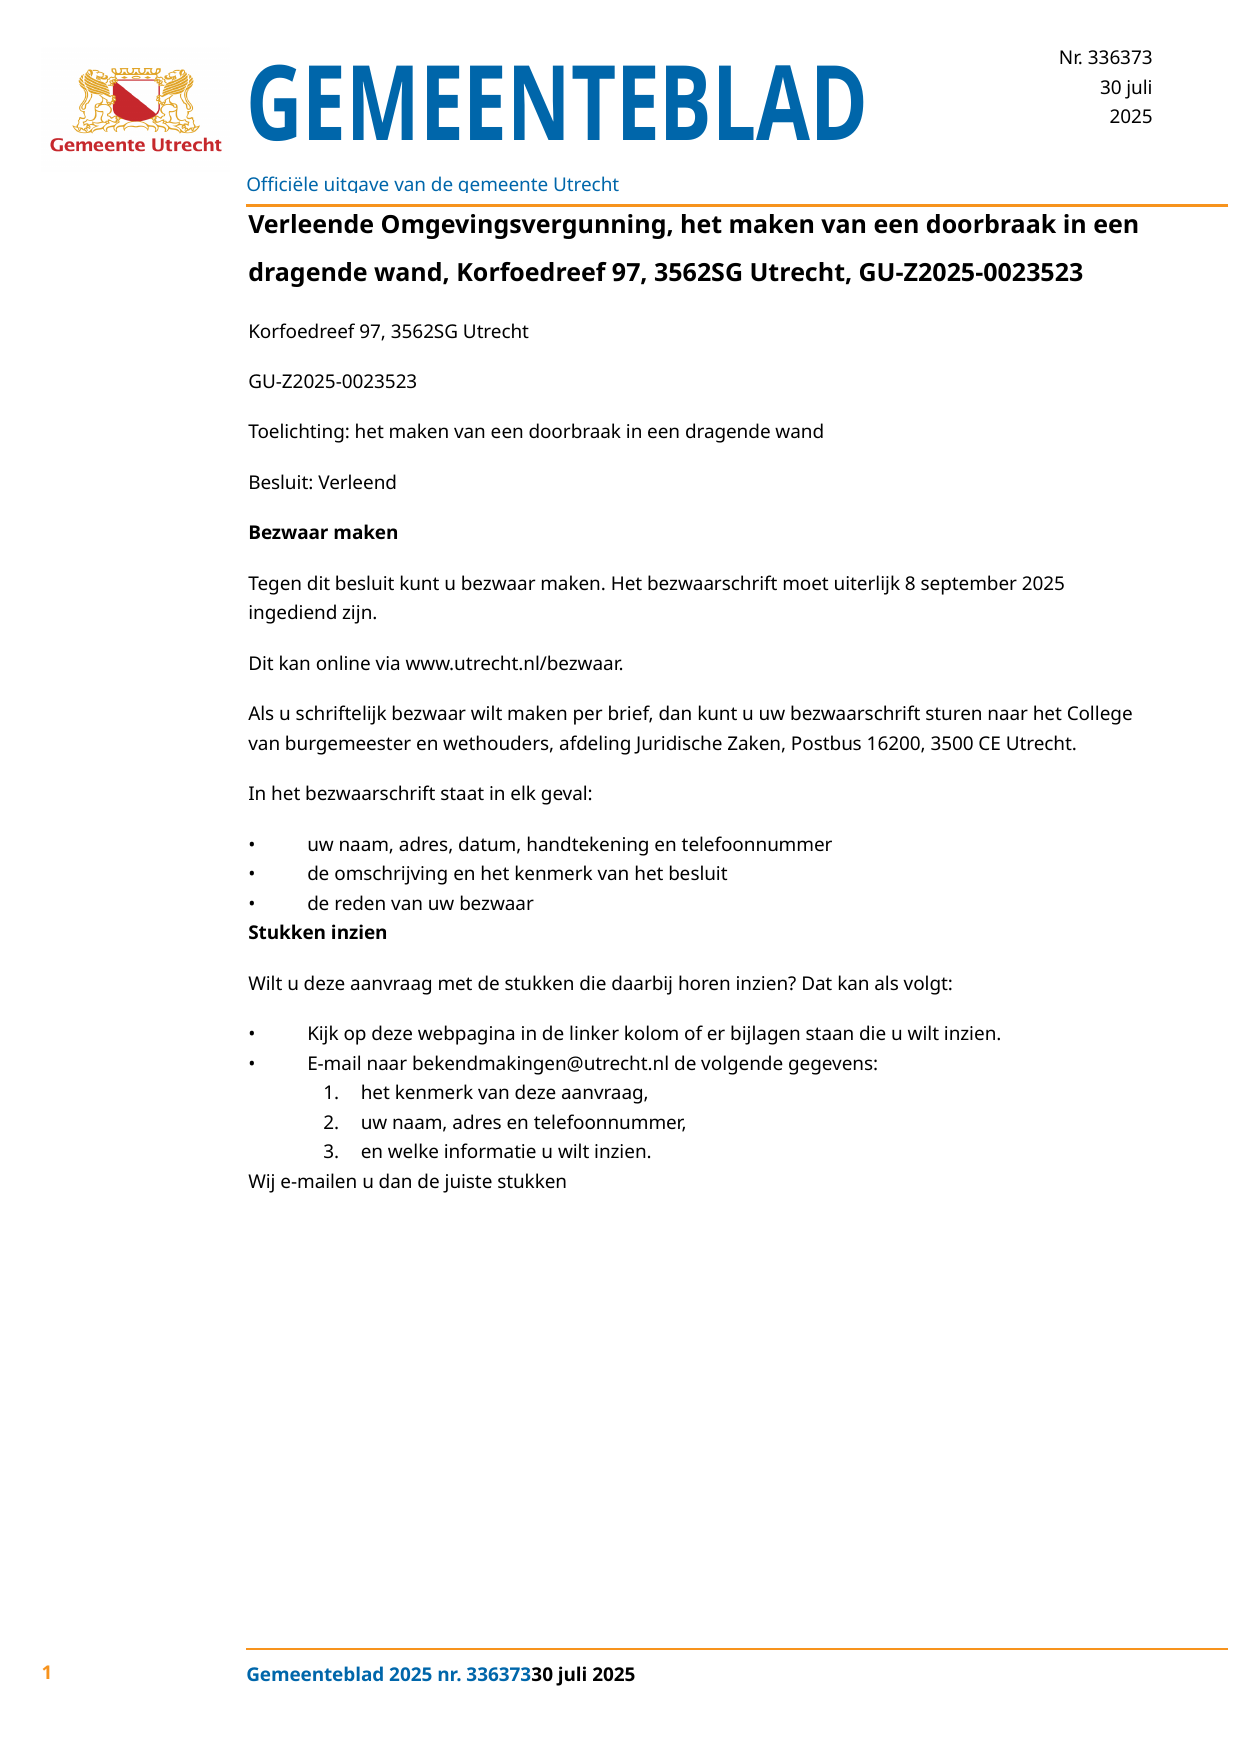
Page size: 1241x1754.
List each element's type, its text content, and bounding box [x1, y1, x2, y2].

text Dit kan online via www.utrecht.nl/bezwaar. [248, 650, 1152, 676]
list uw naam, adres, datum, handtekening en telefoonnummer [248, 831, 1152, 857]
text GU-Z2025-0023523 [248, 368, 1152, 394]
text Toelichting: het maken van een doorbraak in een dragende wand [248, 419, 1152, 444]
list en welke informatie u wilt inzien. [323, 1139, 1152, 1164]
list Kijk op deze webpagina in de linker kolom of er bijlagen staan die u wilt inzien. [248, 1020, 1152, 1046]
text Besluit: Verleend [248, 469, 1152, 495]
list E-mail naar bekendmakingen@utrecht.nl de volgende gegevens: [248, 1050, 1152, 1076]
text Wij e-mailen u dan de juiste stukken [248, 1168, 1152, 1194]
picture [41, 47, 231, 172]
list de reden van uw bezwaar [248, 890, 1152, 916]
text Verleende Omgevingsvergunning, het maken van een doorbraak in een dragende wand, Korfoedreef 97, 3562SG Utrecht, GU-Z2025-0023523 [248, 207, 1152, 288]
text Stukken inzien [248, 919, 1152, 945]
text Tegen dit besluit kunt u bezwaar maken. Het bezwaarschrift moet uiterlijk 8 september 2025 ingediend zijn. [248, 570, 1152, 625]
text In het bezwaarschrift staat in elk geval: [248, 780, 1152, 806]
list de omschrijving en het kenmerk van het besluit [248, 860, 1152, 886]
text Als u schriftelijk bezwaar wilt maken per brief, dan kunt u uw bezwaarschrift sturen naar het College van burgemeester en wethouders, afdeling Juridische Zaken, Postbus 16200, 3500 CE Utrecht. [248, 700, 1152, 756]
list uw naam, adres en telefoonnummer, [323, 1109, 1152, 1135]
text Bezwaar maken [248, 519, 1152, 545]
text Wilt u deze aanvraag met de stukken die daarbij horen inzien? Dat kan als volgt: [248, 970, 1152, 996]
list het kenmerk van deze aanvraag, [323, 1079, 1152, 1105]
text Korfoedreef 97, 3562SG Utrecht [248, 318, 1152, 344]
